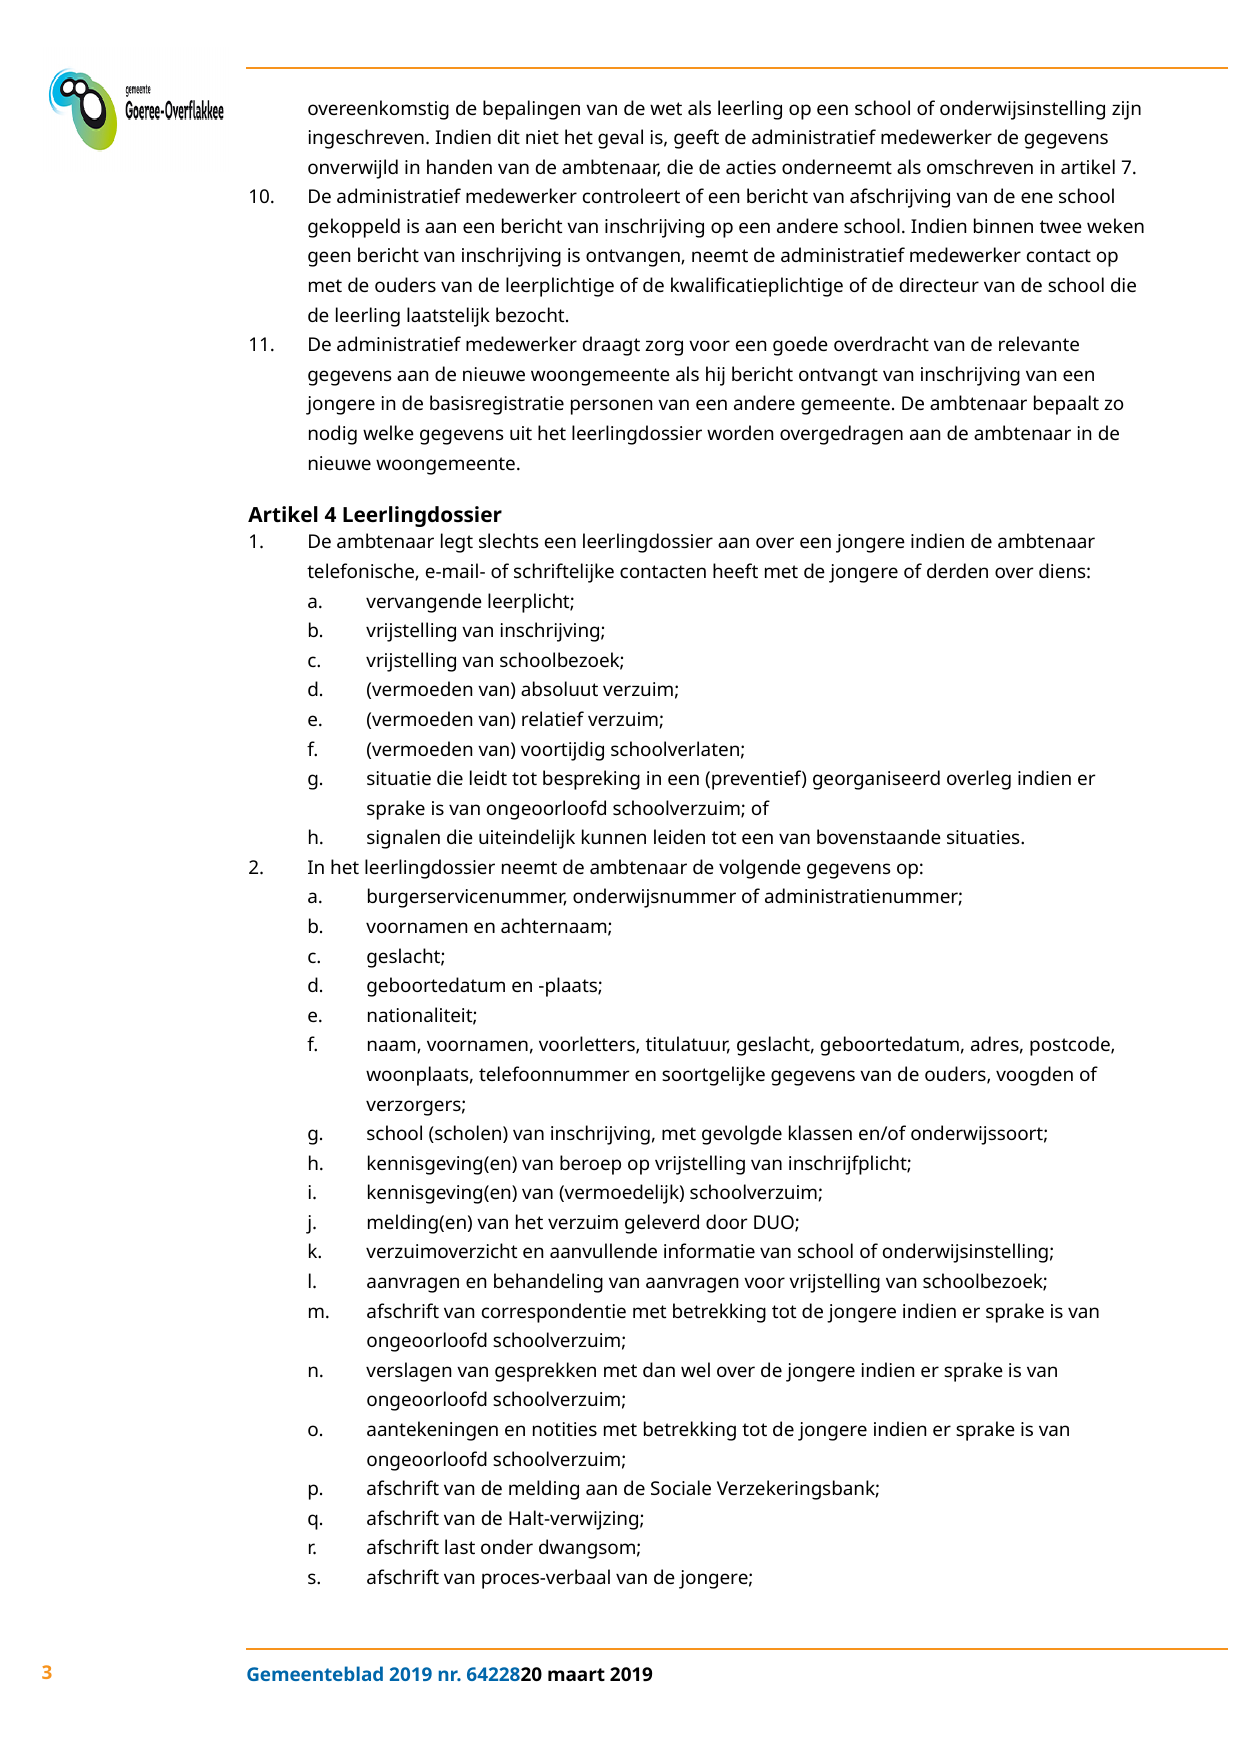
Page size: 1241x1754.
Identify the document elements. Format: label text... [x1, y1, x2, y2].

list aantekeningen en notities met betrekking tot de jongere indien er sprake is van ongeoorloofd schoolverzuim; [307, 1416, 1152, 1471]
list melding(en) van het verzuim geleverd door DUO; [307, 1209, 1152, 1235]
list (vermoeden van) relatief verzuim; [307, 706, 1152, 732]
list afschrift van de Halt-verwijzing; [307, 1505, 1152, 1531]
list school (scholen) van inschrijving, met gevolgde klassen en/of onderwijssoort; [307, 1120, 1152, 1146]
list De ambtenaar legt slechts een leerlingdossier aan over een jongere indien de ambtenaar telefonische, e-mail- of schriftelijke contacten heeft met de jongere of derden over diens: [248, 529, 1152, 584]
picture [41, 47, 231, 172]
list afschrift van proces-verbaal van de jongere; [307, 1564, 1152, 1590]
list De administratief medewerker draagt zorg voor een goede overdracht van de relevante gegevens aan de nieuwe woongemeente als hij bericht ontvangt van inschrijving van een jongere in de basisregistratie personen van een andere gemeente. De ambtenaar bepaalt zo nodig welke gegevens uit het leerlingdossier worden overgedragen aan de ambtenaar in de nieuwe woongemeente. [248, 331, 1152, 476]
list De administratief medewerker controleert of een bericht van afschrijving van de ene school gekoppeld is aan een bericht van inschrijving op een andere school. Indien binnen twee weken geen bericht van inschrijving is ontvangen, neemt de administratief medewerker contact op met de ouders van de leerplichtige of de kwalificatieplichtige of de directeur van de school die de leerling laatstelijk bezocht. [248, 183, 1152, 328]
list aanvragen en behandeling van aanvragen voor vrijstelling van schoolbezoek; [307, 1268, 1152, 1294]
list burgerservicenummer, onderwijsnummer of administratienummer; [307, 884, 1152, 909]
list afschrift last onder dwangsom; [307, 1534, 1152, 1560]
list verzuimoverzicht en aanvullende informatie van school of onderwijsinstelling; [307, 1239, 1152, 1264]
list (vermoeden van) voortijdig schoolverlaten; [307, 736, 1152, 761]
list signalen die uiteindelijk kunnen leiden tot een van bovenstaande situaties. [307, 824, 1152, 850]
list voornamen en achternaam; [307, 913, 1152, 939]
list vrijstelling van inschrijving; [307, 617, 1152, 643]
list geslacht; [307, 943, 1152, 968]
list overeenkomstig de bepalingen van de wet als leerling op een school of onderwijsinstelling zijn ingeschreven. Indien dit niet het geval is, geeft de administratief medewerker de gegevens onverwijld in handen van de ambtenaar, die de acties onderneemt als omschreven in artikel 7. [248, 95, 1152, 180]
list In het leerlingdossier neemt de ambtenaar de volgende gegevens op: [248, 854, 1152, 880]
list vrijstelling van schoolbezoek; [307, 647, 1152, 673]
list verslagen van gesprekken met dan wel over de jongere indien er sprake is van ongeoorloofd schoolverzuim; [307, 1357, 1152, 1412]
list situatie die leidt tot bespreking in een (preventief) georganiseerd overleg indien er sprake is van ongeoorloofd schoolverzuim; of [307, 765, 1152, 821]
list afschrift van correspondentie met betrekking tot de jongere indien er sprake is van ongeoorloofd schoolverzuim; [307, 1298, 1152, 1353]
text Artikel 4 Leerlingdossier [248, 500, 1152, 529]
list afschrift van de melding aan de Sociale Verzekeringsbank; [307, 1475, 1152, 1501]
list geboortedatum en -plaats; [307, 972, 1152, 998]
list kennisgeving(en) van (vermoedelijk) schoolverzuim; [307, 1179, 1152, 1205]
list naam, voornamen, voorletters, titulatuur, geslacht, geboortedatum, adres, postcode, woonplaats, telefoonnummer en soortgelijke gegevens van de ouders, voogden of verzorgers; [307, 1032, 1152, 1116]
list kennisgeving(en) van beroep op vrijstelling van inschrijfplicht; [307, 1150, 1152, 1176]
list nationaliteit; [307, 1002, 1152, 1028]
list vervangende leerplicht; [307, 588, 1152, 613]
list (vermoeden van) absoluut verzuim; [307, 677, 1152, 702]
